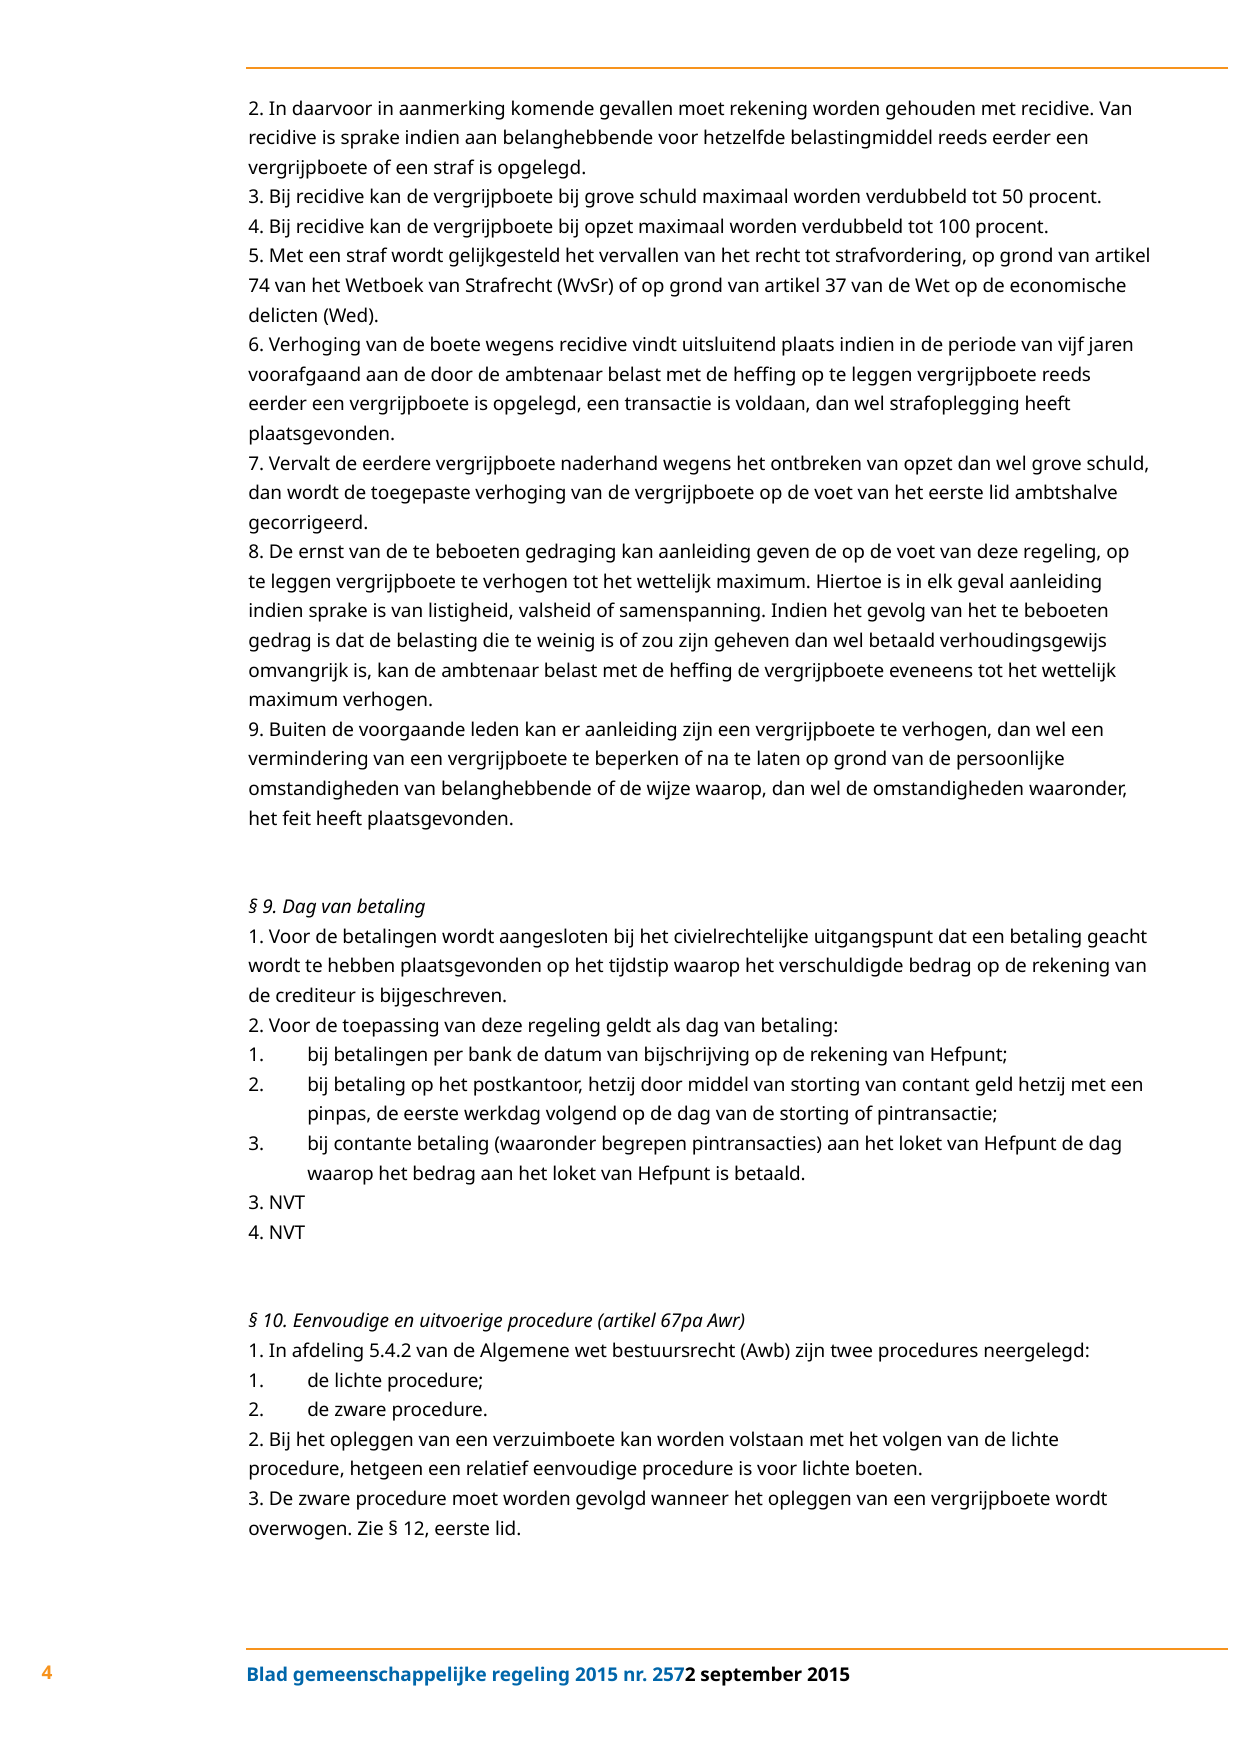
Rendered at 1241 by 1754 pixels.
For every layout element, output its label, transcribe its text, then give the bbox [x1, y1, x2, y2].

text 3. De zware procedure moet worden gevolgd wanneer het opleggen van een vergrijpboete wordt overwogen. Zie § 12, eerste lid. [248, 1485, 1152, 1541]
text 4. Bij recidive kan de vergrijpboete bij opzet maximaal worden verdubbeld tot 100 procent. [248, 213, 1152, 239]
list bij contante betaling (waaronder begrepen pintransacties) aan het loket van Hefpunt de dag waarop het bedrag aan het loket van Hefpunt is betaald. [248, 1130, 1152, 1186]
text 2. Voor de toepassing van deze regeling geldt als dag van betaling: [248, 1012, 1152, 1038]
text 5. Met een straf wordt gelijkgesteld het vervallen van het recht tot strafvordering, op grond van artikel 74 van het Wetboek van Strafrecht (WvSr) of op grond van artikel 37 van de Wet op de economische delicten (Wed). [248, 243, 1152, 328]
text 1. Voor de betalingen wordt aangesloten bij het civielrechtelijke uitgangspunt dat een betaling geacht wordt te hebben plaatsgevonden op het tijdstip waarop het verschuldigde bedrag op de rekening van de crediteur is bijgeschreven. [248, 923, 1152, 1008]
text 2. Bij het opleggen van een verzuimboete kan worden volstaan met het volgen van de lichte procedure, hetgeen een relatief eenvoudige procedure is voor lichte boeten. [248, 1426, 1152, 1481]
picture [41, 47, 231, 172]
text 7. Vervalt de eerdere vergrijpboete naderhand wegens het ontbreken van opzet dan wel grove schuld, dan wordt de toegepaste verhoging van de vergrijpboete op de voet van het eerste lid ambtshalve gecorrigeerd. [248, 450, 1152, 535]
list de lichte procedure; [248, 1367, 1152, 1393]
list de zware procedure. [248, 1396, 1152, 1422]
text § 10. Eenvoudige en uitvoerige procedure (artikel 67pa Awr) [248, 1308, 1152, 1333]
text 3. NVT [248, 1189, 1152, 1215]
text 2. In daarvoor in aanmerking komende gevallen moet rekening worden gehouden met recidive. Van recidive is sprake indien aan belanghebbende voor hetzelfde belastingmiddel reeds eerder een vergrijpboete of een straf is opgelegd. [248, 95, 1152, 180]
text 4. NVT [248, 1219, 1152, 1245]
text 3. Bij recidive kan de vergrijpboete bij grove schuld maximaal worden verdubbeld tot 50 procent. [248, 183, 1152, 209]
list bij betaling op het postkantoor, hetzij door middel van storting van contant geld hetzij met een pinpas, de eerste werkdag volgend op de dag van de storting of pintransactie; [248, 1071, 1152, 1126]
text 8. De ernst van de te beboeten gedraging kan aanleiding geven de op de voet van deze regeling, op te leggen vergrijpboete te verhogen tot het wettelijk maximum. Hiertoe is in elk geval aanleiding indien sprake is van listigheid, valsheid of samenspanning. Indien het gevolg van het te beboeten gedrag is dat de belasting die te weinig is of zou zijn geheven dan wel betaald verhoudingsgewijs omvangrijk is, kan de ambtenaar belast met de heffing de vergrijpboete eveneens tot het wettelijk maximum verhogen. [248, 538, 1152, 712]
text 6. Verhoging van de boete wegens recidive vindt uitsluitend plaats indien in de periode van vijf jaren voorafgaand aan de door de ambtenaar belast met de heffing op te leggen vergrijpboete reeds eerder een vergrijpboete is opgelegd, een transactie is voldaan, dan wel strafoplegging heeft plaatsgevonden. [248, 331, 1152, 446]
list bij betalingen per bank de datum van bijschrijving op de rekening van Hefpunt; [248, 1041, 1152, 1067]
text 1. In afdeling 5.4.2 van de Algemene wet bestuursrecht (Awb) zijn twee procedures neergelegd: [248, 1337, 1152, 1363]
text 9. Buiten de voorgaande leden kan er aanleiding zijn een vergrijpboete te verhogen, dan wel een vermindering van een vergrijpboete te beperken of na te laten op grond van de persoonlijke omstandigheden van belanghebbende of de wijze waarop, dan wel de omstandigheden waaronder, het feit heeft plaatsgevonden. [248, 716, 1152, 831]
text § 9. Dag van betaling [248, 893, 1152, 919]
